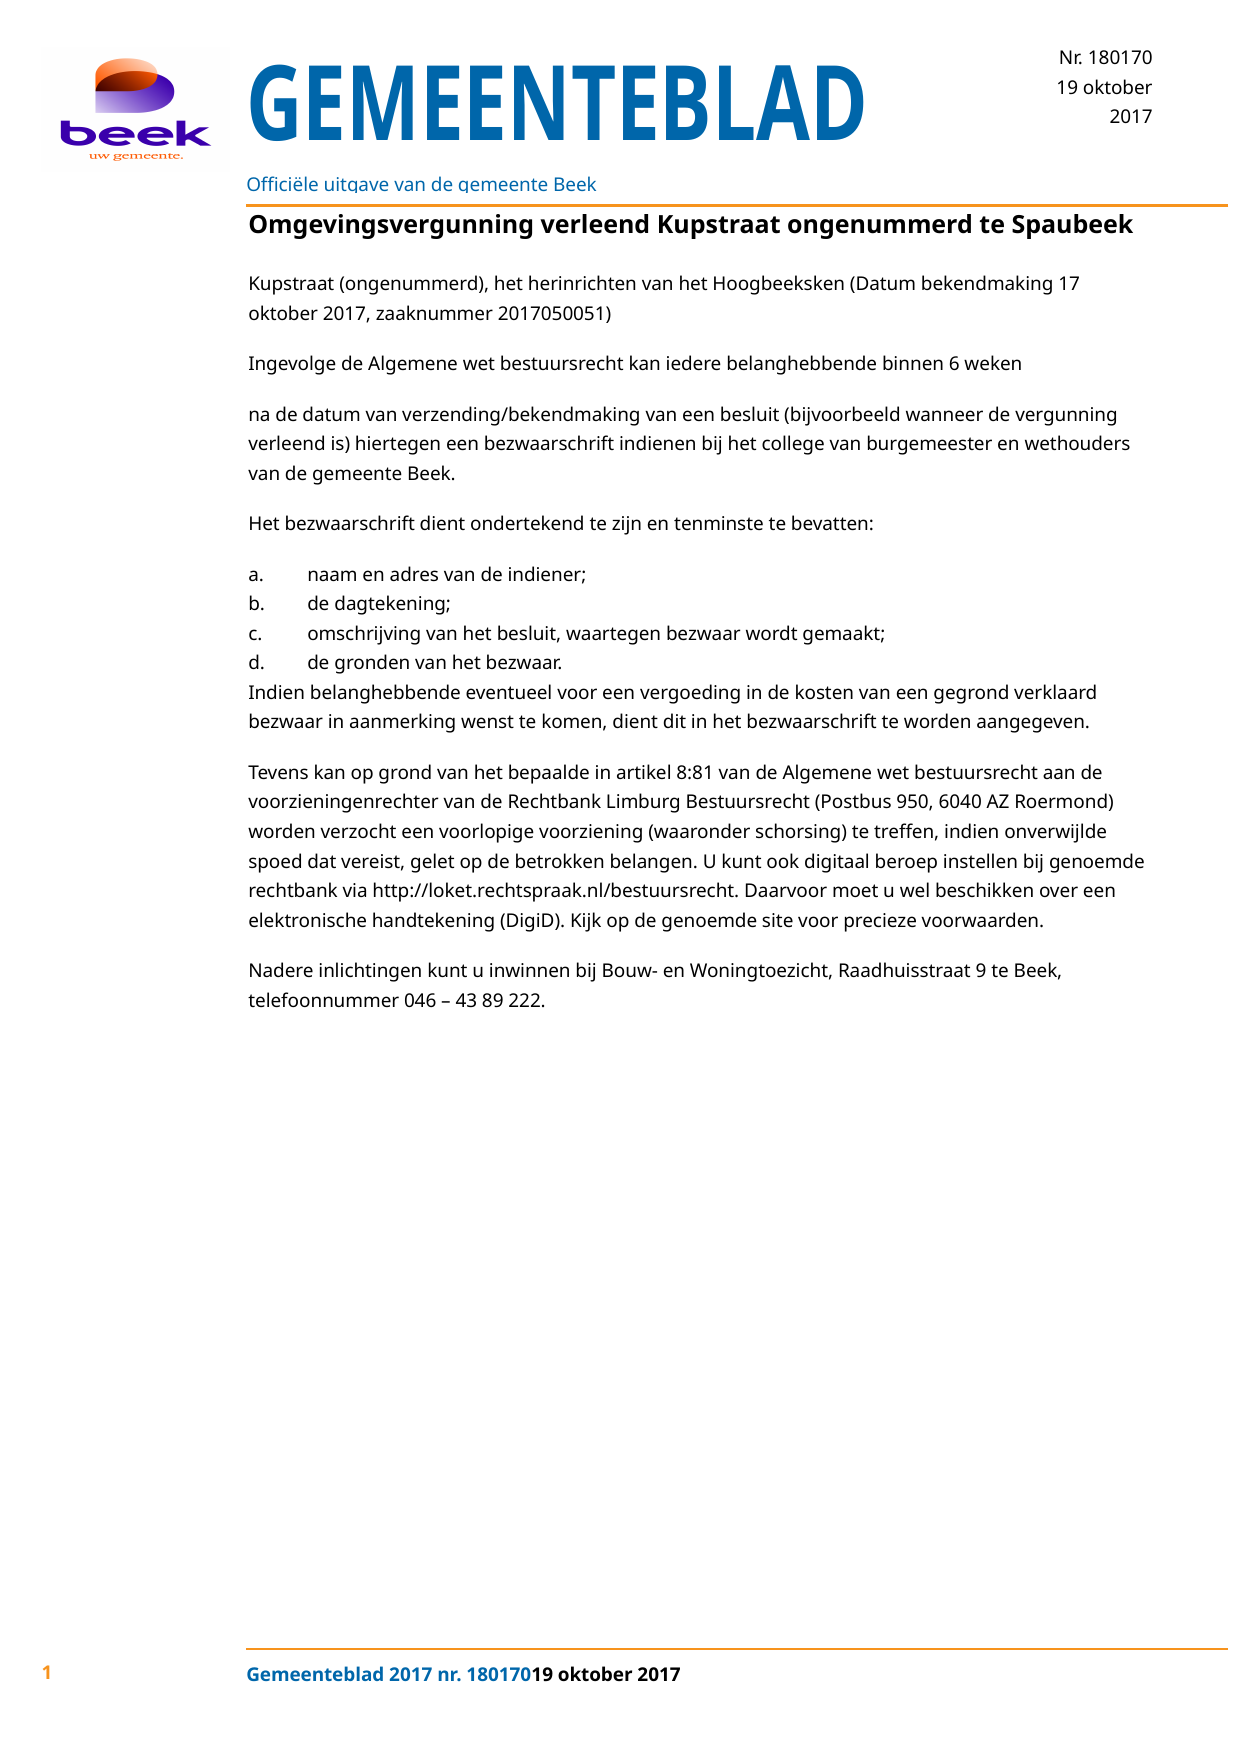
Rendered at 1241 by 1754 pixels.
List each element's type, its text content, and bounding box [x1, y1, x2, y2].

list de gronden van het bezwaar. [248, 649, 1152, 675]
text Ingevolge de Algemene wet bestuursrecht kan iedere belanghebbende binnen 6 weken [248, 350, 1152, 376]
list omschrijving van het besluit, waartegen bezwaar wordt gemaakt; [248, 620, 1152, 646]
text na de datum van verzending/bekendmaking van een besluit (bijvoorbeeld wanneer de vergunning verleend is) hiertegen een bezwaarschrift indienen bij het college van burgemeester en wethouders van de gemeente Beek. [248, 401, 1152, 486]
picture [41, 47, 231, 172]
text Het bezwaarschrift dient ondertekend te zijn en tenminste te bevatten: [248, 510, 1152, 536]
list de dagtekening; [248, 590, 1152, 616]
text Omgevingsvergunning verleend Kupstraat ongenummerd te Spaubeek [248, 207, 1152, 241]
text Tevens kan op grond van het bepaalde in artikel 8:81 van de Algemene wet bestuursrecht aan de voorzieningenrechter van de Rechtbank Limburg Bestuursrecht (Postbus 950, 6040 AZ Roermond) worden verzocht een voorlopige voorziening (waaronder schorsing) te treffen, indien onverwijlde spoed dat vereist, gelet op de betrokken belangen. U kunt ook digitaal beroep instellen bij genoemde rechtbank via http://loket.rechtspraak.nl/bestuursrecht. Daarvoor moet u wel beschikken over een elektronische handtekening (DigiD). Kijk op de genoemde site voor precieze voorwaarden. [248, 759, 1152, 933]
text Kupstraat (ongenummerd), het herinrichten van het Hoogbeeksken (Datum bekendmaking 17 oktober 2017, zaaknummer 2017050051) [248, 270, 1152, 326]
list naam en adres van de indiener; [248, 561, 1152, 586]
text Nadere inlichtingen kunt u inwinnen bij Bouw- en Woningtoezicht, Raadhuisstraat 9 te Beek, telefoonnummer 046 – 43 89 222. [248, 957, 1152, 1013]
text Indien belanghebbende eventueel voor een vergoeding in de kosten van een gegrond verklaard bezwaar in aanmerking wenst te komen, dient dit in het bezwaarschrift te worden aangegeven. [248, 679, 1152, 734]
